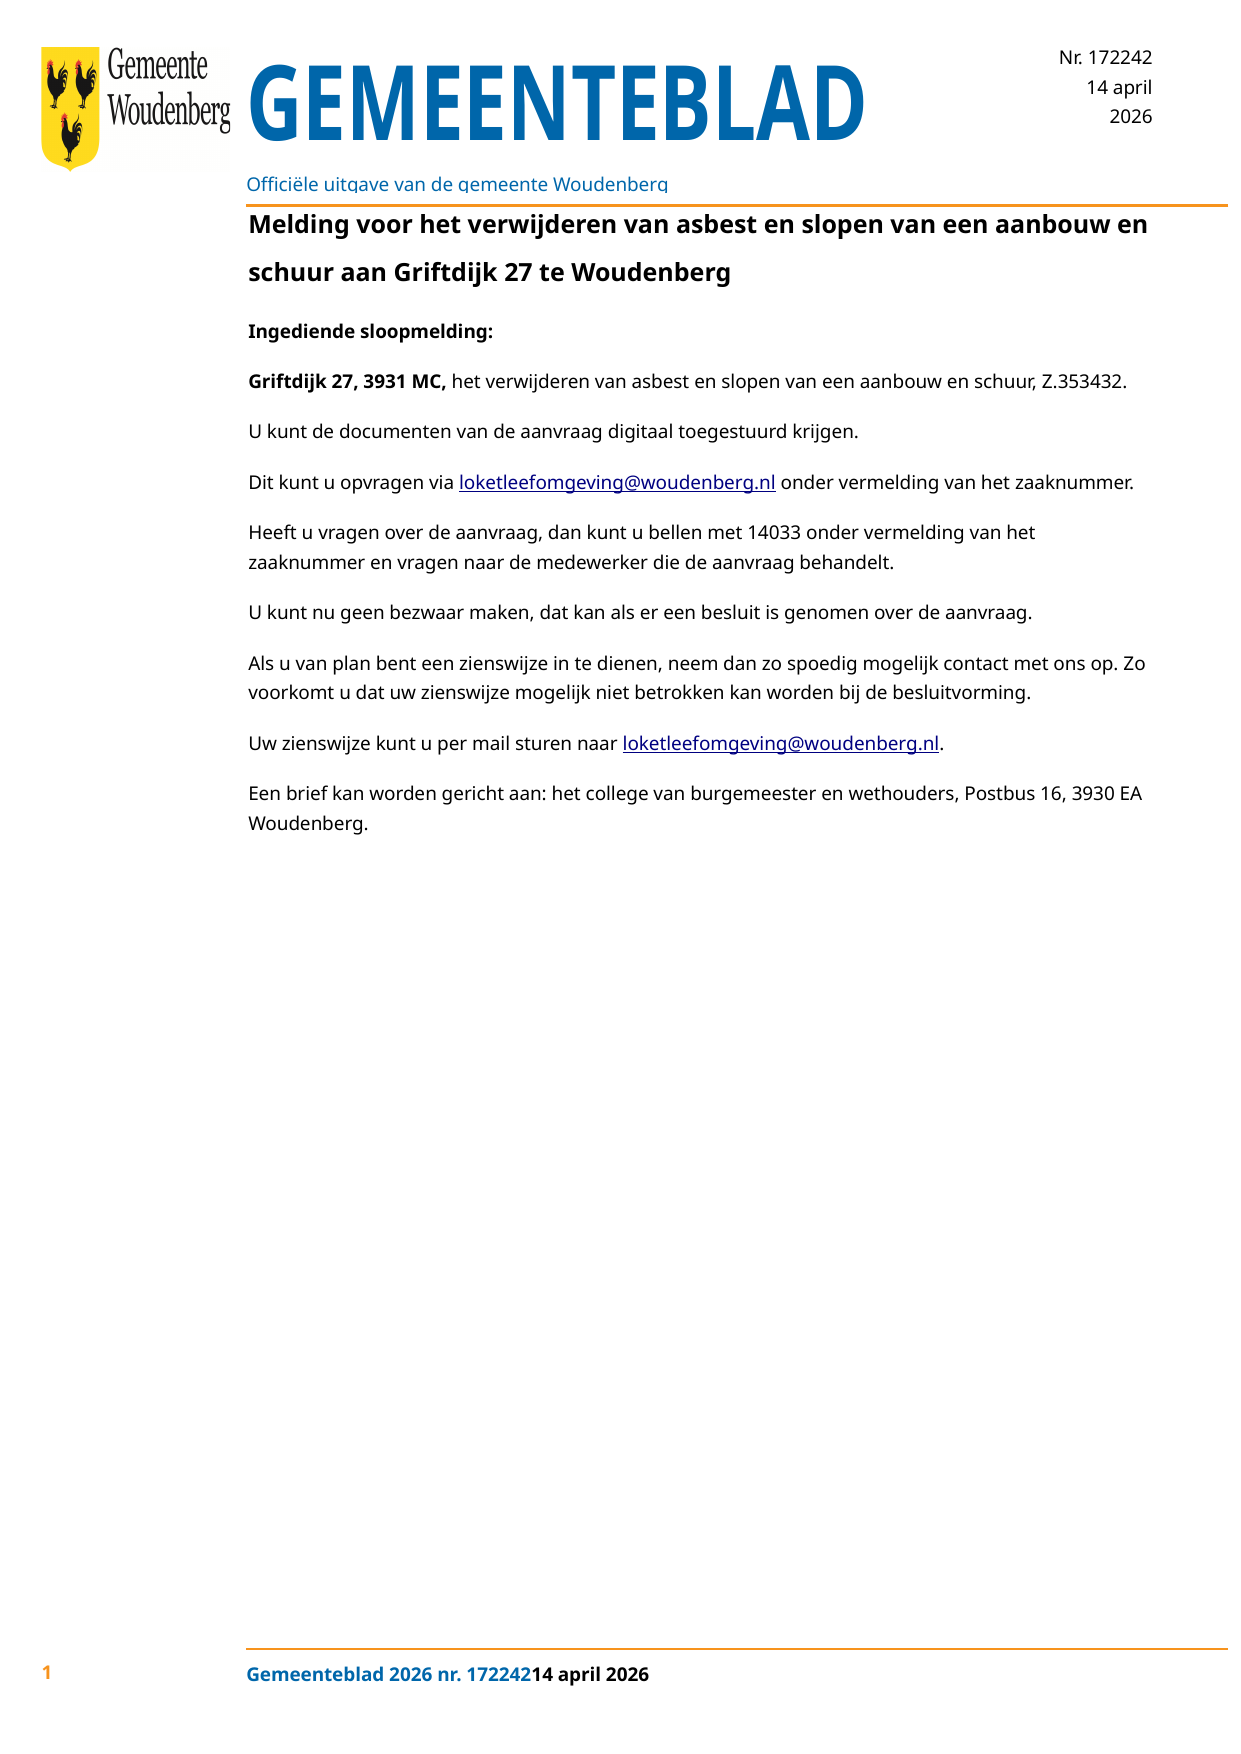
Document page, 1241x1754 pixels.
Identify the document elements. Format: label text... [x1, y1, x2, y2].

text Dit kunt u opvragen via loketleefomgeving@woudenberg.nl onder vermelding van het zaaknummer. [248, 469, 1152, 495]
text U kunt de documenten van de aanvraag digitaal toegestuurd krijgen. [248, 419, 1152, 444]
picture [41, 47, 231, 172]
text Ingediende sloopmelding: [248, 318, 1152, 344]
text Een brief kan worden gericht aan: het college van burgemeester en wethouders, Postbus 16, 3930 EA Woudenberg. [248, 780, 1152, 836]
text Heeft u vragen over de aanvraag, dan kunt u bellen met 14033 onder vermelding van het zaaknummer en vragen naar de medewerker die de aanvraag behandelt. [248, 519, 1152, 575]
text Uw zienswijze kunt u per mail sturen naar loketleefomgeving@woudenberg.nl. [248, 730, 1152, 756]
text Als u van plan bent een zienswijze in te dienen, neem dan zo spoedig mogelijk contact met ons op. Zo voorkomt u dat uw zienswijze mogelijk niet betrokken kan worden bij de besluitvorming. [248, 650, 1152, 705]
text Melding voor het verwijderen van asbest en slopen van een aanbouw en schuur aan Griftdijk 27 te Woudenberg [248, 207, 1152, 288]
text U kunt nu geen bezwaar maken, dat kan als er een besluit is genomen over de aanvraag. [248, 599, 1152, 625]
text Griftdijk 27, 3931 MC, het verwijderen van asbest en slopen van een aanbouw en schuur, Z.353432. [248, 368, 1152, 394]
